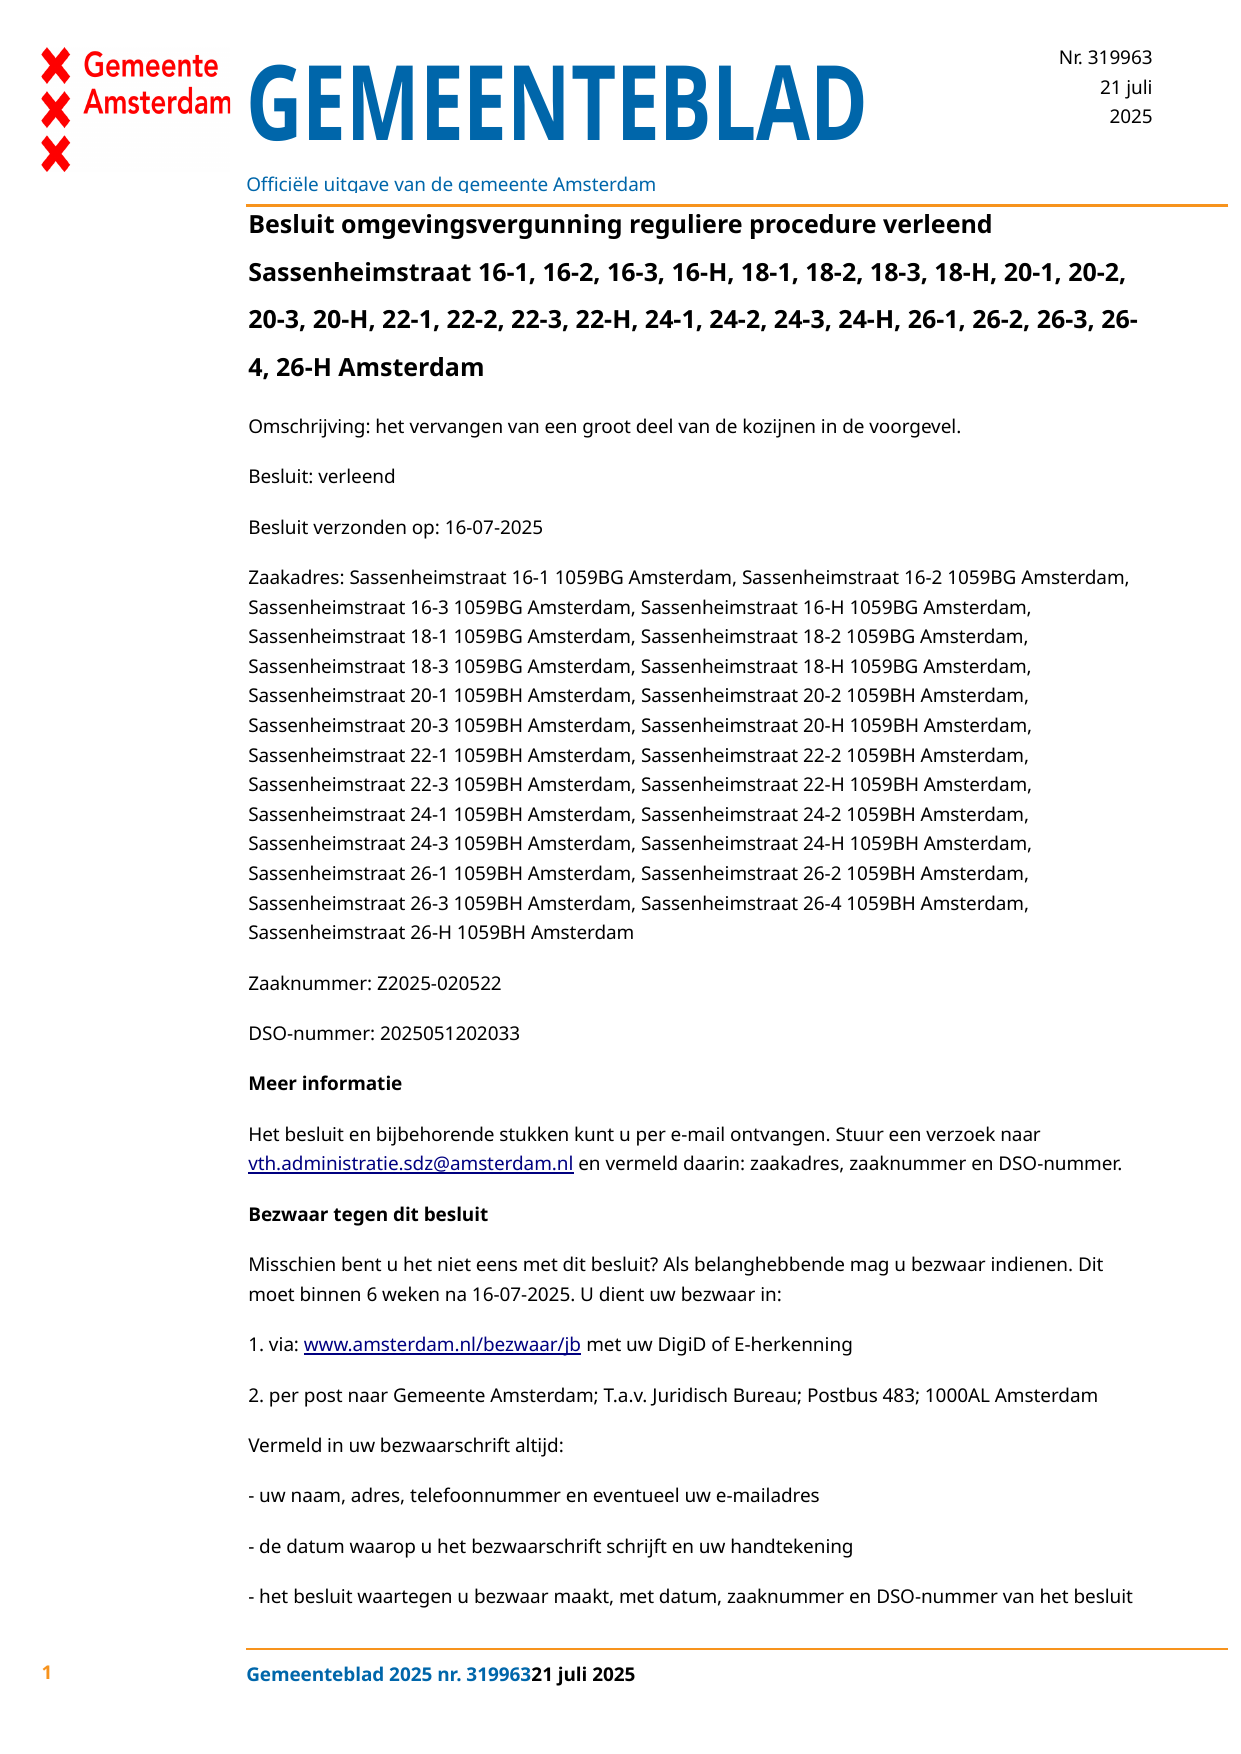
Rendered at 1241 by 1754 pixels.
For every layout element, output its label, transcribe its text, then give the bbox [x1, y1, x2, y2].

text Vermeld in uw bezwaarschrift altijd: [248, 1432, 1152, 1458]
text Bezwaar tegen dit besluit [248, 1201, 1152, 1227]
text Besluit omgevingsvergunning reguliere procedure verleend Sassenheimstraat 16-1, 16-2, 16-3, 16-H, 18-1, 18-2, 18-3, 18-H, 20-1, 20-2, 20-3, 20-H, 22-1, 22-2, 22-3, 22-H, 24-1, 24-2, 24-3, 24-H, 26-1, 26-2, 26-3, 26-4, 26-H Amsterdam [248, 207, 1152, 384]
text Zaakadres: Sassenheimstraat 16-1 1059BG Amsterdam, Sassenheimstraat 16-2 1059BG Amsterdam, Sassenheimstraat 16-3 1059BG Amsterdam, Sassenheimstraat 16-H 1059BG Amsterdam, Sassenheimstraat 18-1 1059BG Amsterdam, Sassenheimstraat 18-2 1059BG Amsterdam, Sassenheimstraat 18-3 1059BG Amsterdam, Sassenheimstraat 18-H 1059BG Amsterdam, Sassenheimstraat 20-1 1059BH Amsterdam, Sassenheimstraat 20-2 1059BH Amsterdam, Sassenheimstraat 20-3 1059BH Amsterdam, Sassenheimstraat 20-H 1059BH Amsterdam, Sassenheimstraat 22-1 1059BH Amsterdam, Sassenheimstraat 22-2 1059BH Amsterdam, Sassenheimstraat 22-3 1059BH Amsterdam, Sassenheimstraat 22-H 1059BH Amsterdam, Sassenheimstraat 24-1 1059BH Amsterdam, Sassenheimstraat 24-2 1059BH Amsterdam, Sassenheimstraat 24-3 1059BH Amsterdam, Sassenheimstraat 24-H 1059BH Amsterdam, Sassenheimstraat 26-1 1059BH Amsterdam, Sassenheimstraat 26-2 1059BH Amsterdam, Sassenheimstraat 26-3 1059BH Amsterdam, Sassenheimstraat 26-4 1059BH Amsterdam, Sassenheimstraat 26-H 1059BH Amsterdam [248, 564, 1152, 945]
text Zaaknummer: Z2025-020522 [248, 970, 1152, 996]
text Besluit: verleend [248, 463, 1152, 489]
text Het besluit en bijbehorende stukken kunt u per e-mail ontvangen. Stuur een verzoek naar vth.administratie.sdz@amsterdam.nl en vermeld daarin: zaakadres, zaaknummer en DSO-nummer. [248, 1121, 1152, 1176]
text - de datum waarop u het bezwaarschrift schrijft en uw handtekening [248, 1533, 1152, 1559]
text 2. per post naar Gemeente Amsterdam; T.a.v. Juridisch Bureau; Postbus 483; 1000AL Amsterdam [248, 1382, 1152, 1408]
text Misschien bent u het niet eens met dit besluit? Als belanghebbende mag u bezwaar indienen. Dit moet binnen 6 weken na 16-07-2025. U dient uw bezwaar in: [248, 1251, 1152, 1307]
text DSO-nummer: 2025051202033 [248, 1020, 1152, 1046]
text 1. via: www.amsterdam.nl/bezwaar/jb met uw DigiD of E-herkenning [248, 1331, 1152, 1357]
text - het besluit waartegen u bezwaar maakt, met datum, zaaknummer en DSO-nummer van het besluit [248, 1583, 1152, 1609]
text Besluit verzonden op: 16-07-2025 [248, 514, 1152, 540]
picture [41, 47, 231, 172]
text Omschrijving: het vervangen van een groot deel van de kozijnen in de voorgevel. [248, 413, 1152, 439]
text - uw naam, adres, telefoonnummer en eventueel uw e-mailadres [248, 1483, 1152, 1508]
text Meer informatie [248, 1071, 1152, 1096]
